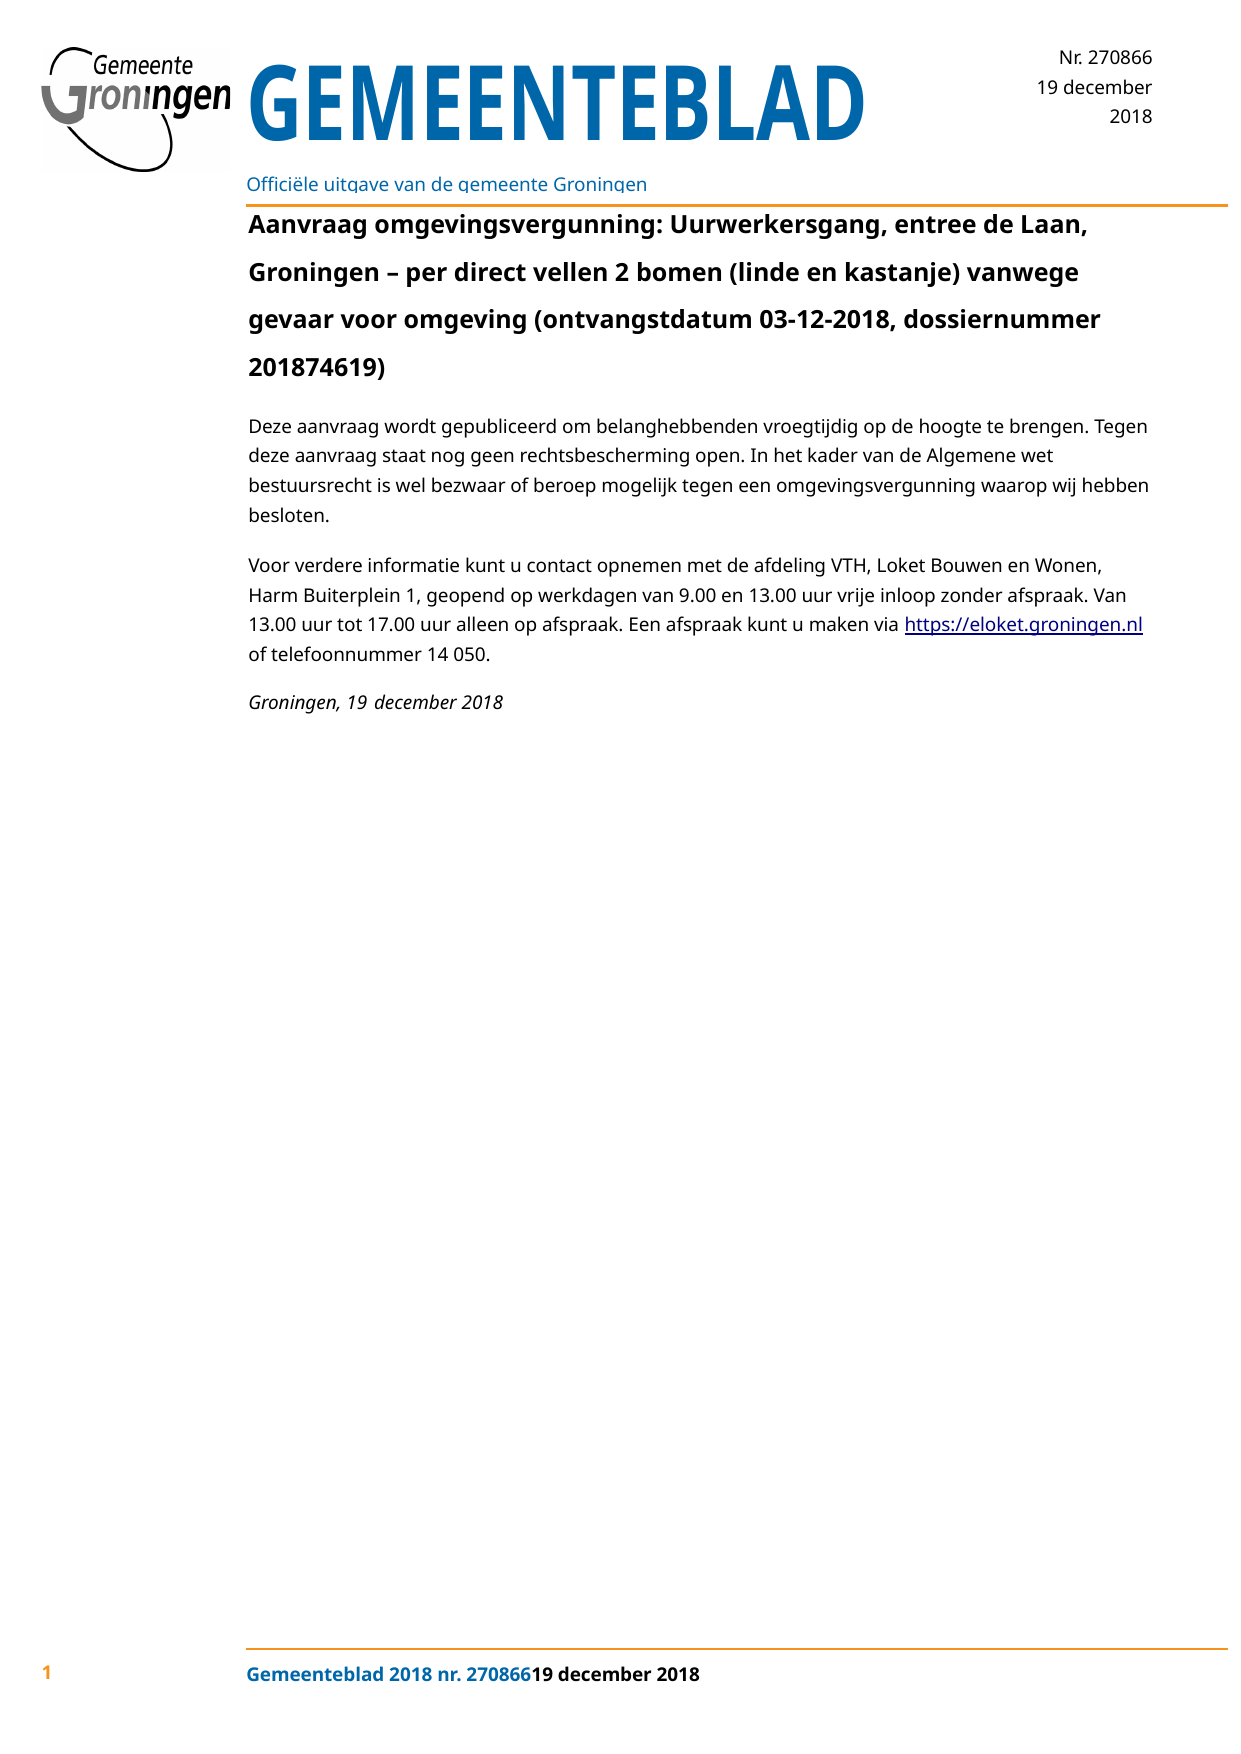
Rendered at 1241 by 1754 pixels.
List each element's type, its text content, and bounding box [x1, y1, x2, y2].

text Voor verdere informatie kunt u contact opnemen met de afdeling VTH, Loket Bouwen en Wonen, Harm Buiterplein 1, geopend op werkdagen van 9.00 en 13.00 uur vrije inloop zonder afspraak. Van 13.00 uur tot 17.00 uur alleen op afspraak. Een afspraak kunt u maken via https://eloket.groningen.nl of telefoonnummer 14 050. [248, 552, 1152, 667]
text Aanvraag omgevingsvergunning: Uurwerkersgang, entree de Laan, Groningen – per direct vellen 2 bomen (linde en kastanje) vanwege gevaar voor omgeving (ontvangstdatum 03-12-2018, dossiernummer 201874619) [248, 207, 1152, 384]
picture [41, 47, 231, 172]
text Deze aanvraag wordt gepubliceerd om belanghebbenden vroegtijdig op de hoogte te brengen. Tegen deze aanvraag staat nog geen rechtsbescherming open. In het kader van de Algemene wet bestuursrecht is wel bezwaar of beroep mogelijk tegen een omgevingsvergunning waarop wij hebben besloten. [248, 413, 1152, 528]
text Groningen, 19 december 2018 [248, 689, 1152, 714]
